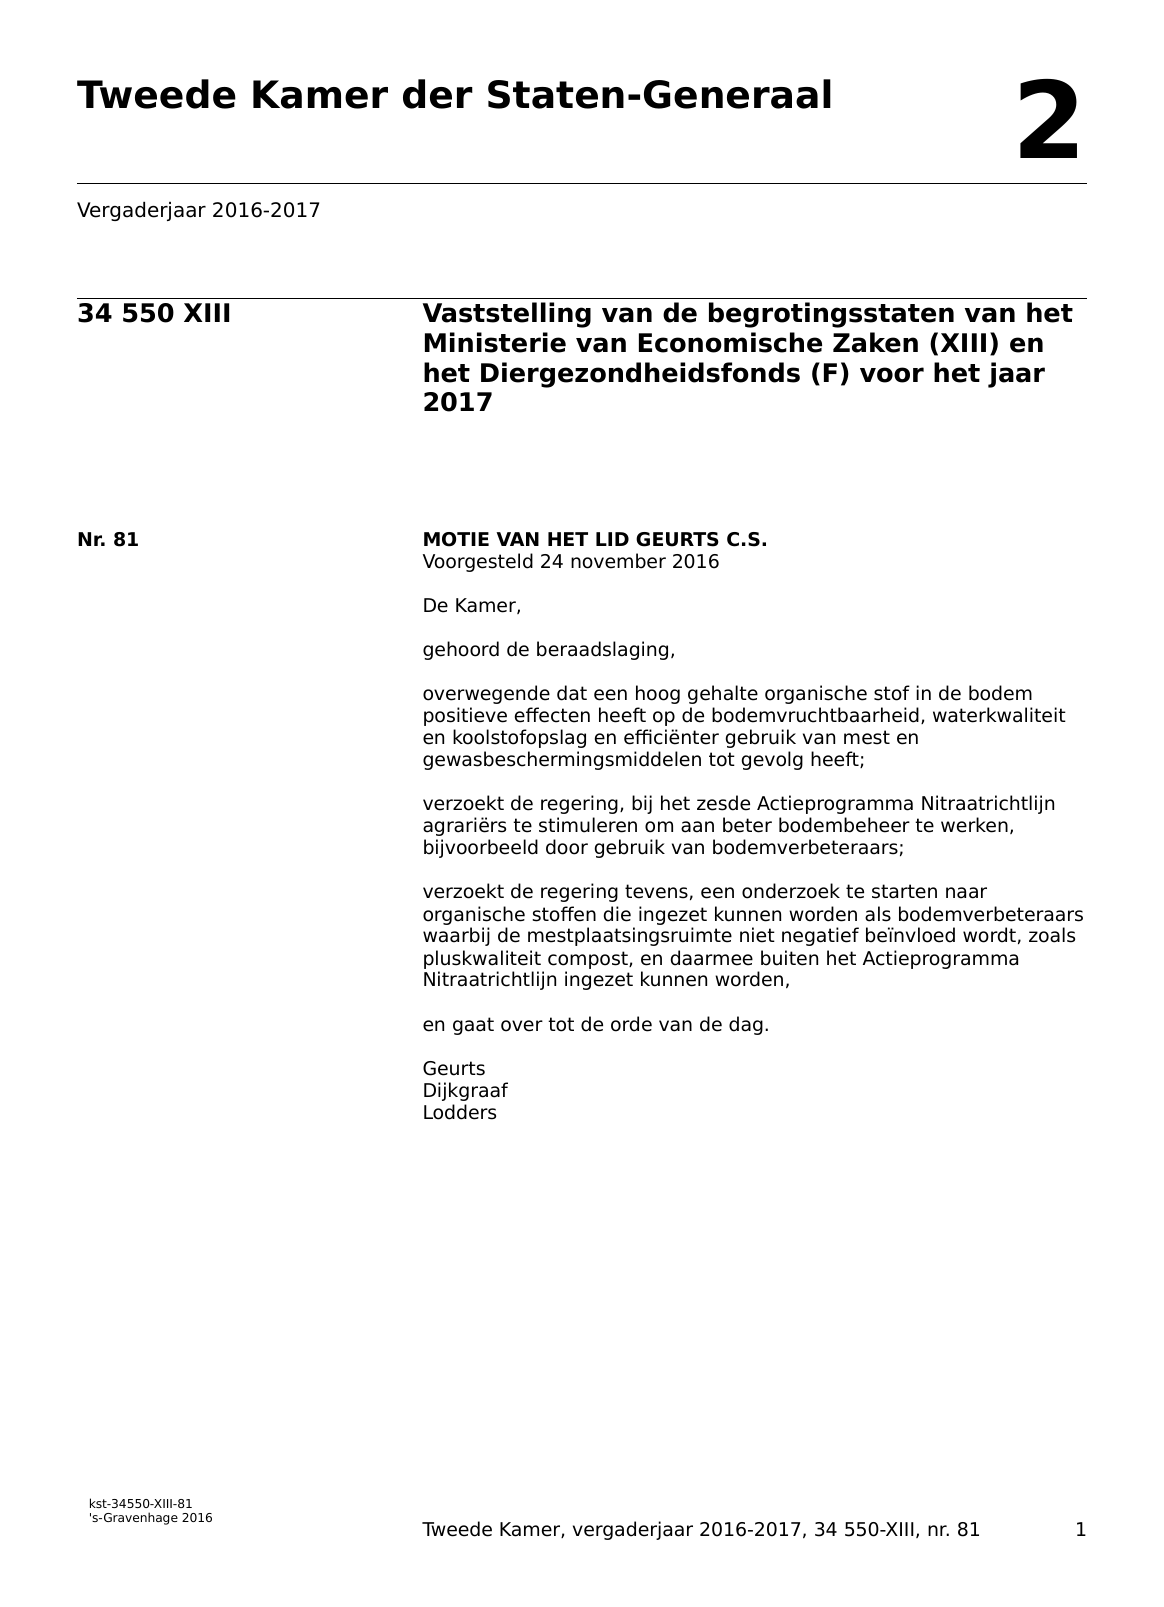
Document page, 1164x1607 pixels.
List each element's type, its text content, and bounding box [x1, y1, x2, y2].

text en gaat over tot de orde van de dag. [422, 1013, 1087, 1036]
table_header Tweede Kamer der Staten-Generaal [77, 59, 886, 183]
text Voorgesteld 24 november 2016 [422, 551, 1087, 573]
table_cell Vergaderjaar 2016-2017 [77, 184, 1087, 298]
text 's-Gravenhage 2016 [88, 1511, 323, 1525]
text gehoord de beraadslaging, [422, 639, 1087, 661]
text Dijkgraaf [422, 1080, 1087, 1102]
text overwegende dat een hoog gehalte organische stof in de bodem positieve effecten heeft op de bodemvruchtbaarheid, waterkwaliteit en koolstofopslag en efficiënter gebruik van mest en gewasbeschermingsmiddelen tot gevolg heeft; [422, 683, 1087, 771]
text kst-34550-XIII-81 [88, 1497, 323, 1511]
text Geurts [422, 1058, 1087, 1080]
table_header 2 [886, 59, 1087, 183]
subtitle 34 550 XIII Vaststelling van de begrotingsstaten van het Ministerie van Economische Zaken (XIII) en het Diergezondheidsfonds (F) voor het jaar 2017 [77, 299, 1087, 418]
text verzoekt de regering, bij het zesde Actieprogramma Nitraatrichtlijn agrariërs te stimuleren om aan beter bodembeheer te werken, bijvoorbeeld door gebruik van bodemverbeteraars; [422, 793, 1087, 859]
text De Kamer, [422, 595, 1087, 617]
text Lodders [422, 1102, 1087, 1124]
text verzoekt de regering tevens, een onderzoek te starten naar organische stoffen die ingezet kunnen worden als bodemverbeteraars waarbij de mestplaatsingsruimte niet negatief beïnvloed wordt, zoals pluskwaliteit compost, en daarmee buiten het Actieprogramma Nitraatrichtlijn ingezet kunnen worden, [422, 881, 1087, 991]
subtitle Nr. 81 MOTIE VAN HET LID GEURTS C.S. [77, 529, 1087, 551]
